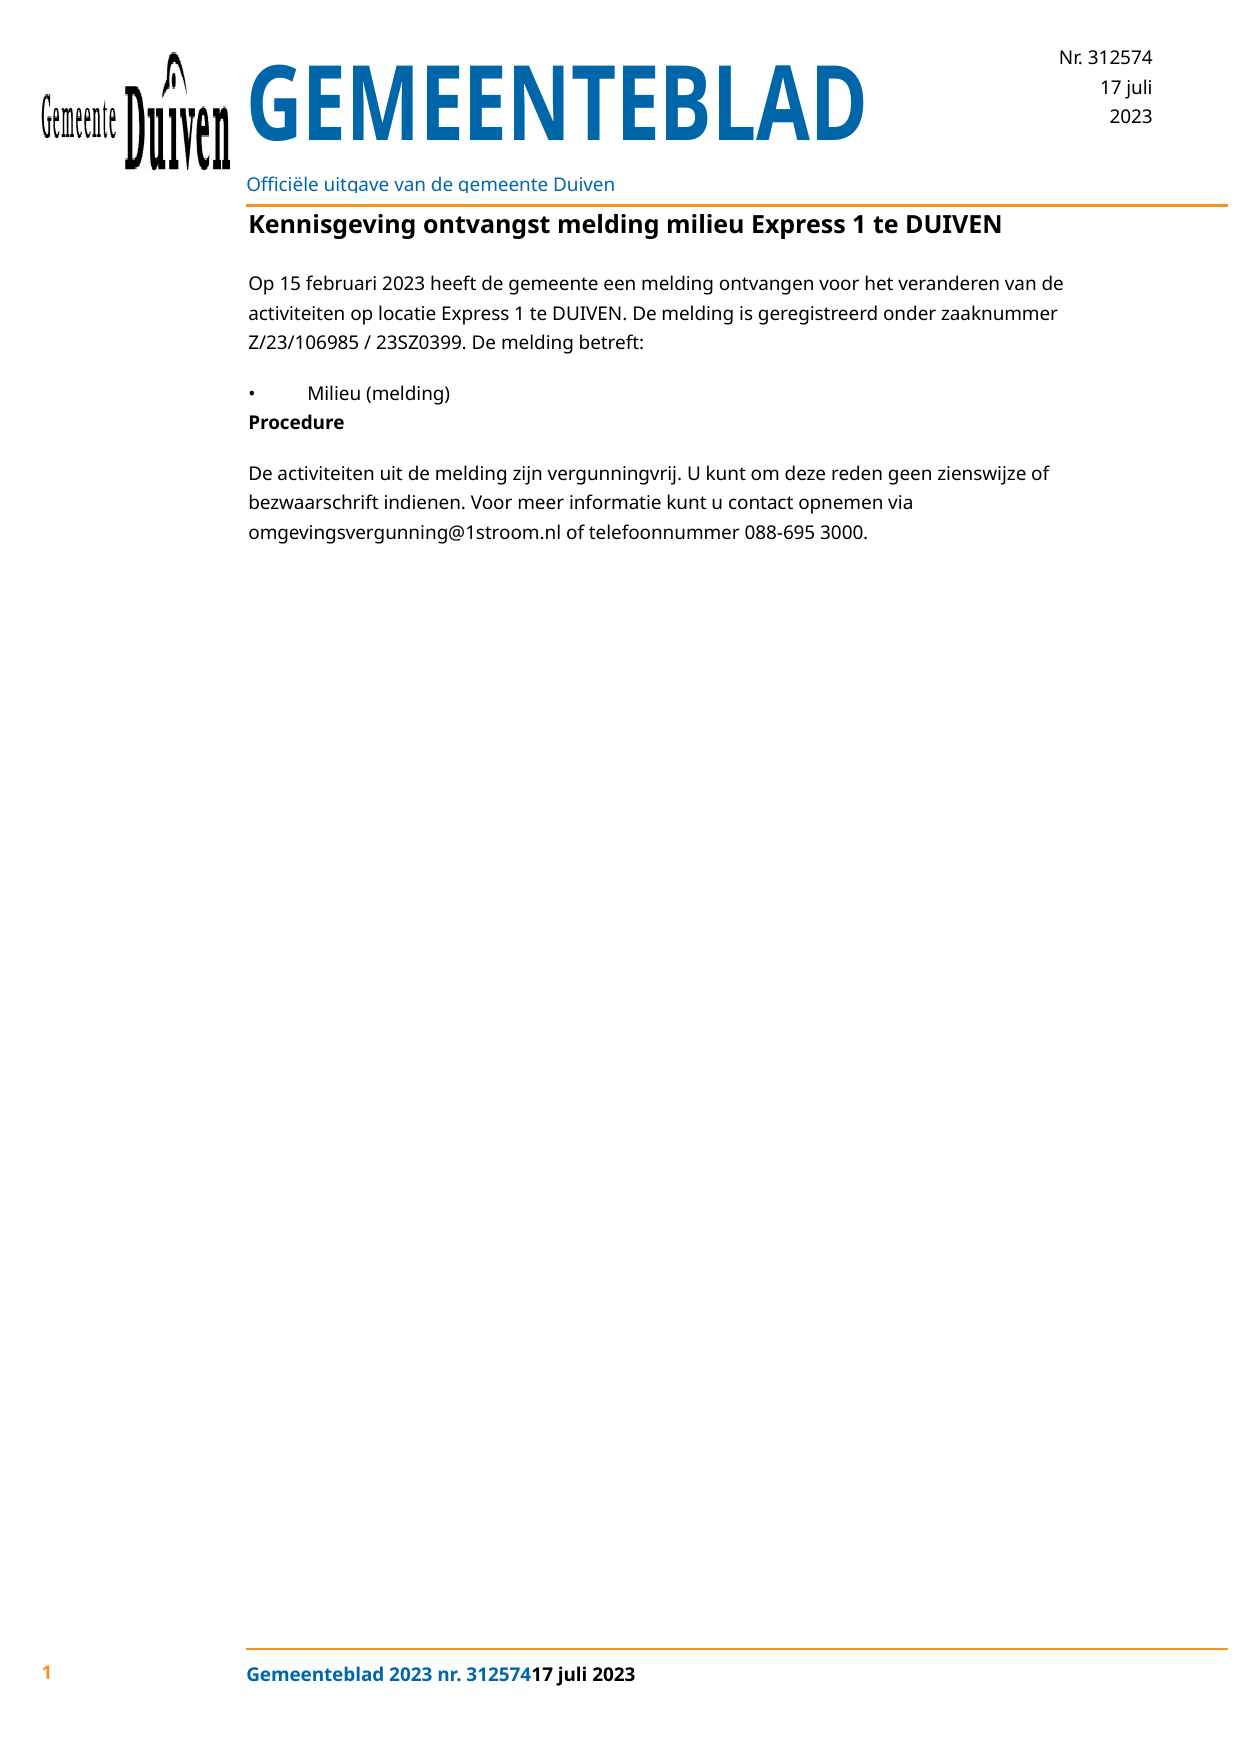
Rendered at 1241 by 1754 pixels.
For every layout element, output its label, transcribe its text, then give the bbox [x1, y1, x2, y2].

picture [41, 47, 231, 172]
text Kennisgeving ontvangst melding milieu Express 1 te DUIVEN [248, 207, 1152, 241]
text Procedure [248, 409, 1152, 435]
text De activiteiten uit de melding zijn vergunningvrij. U kunt om deze reden geen zienswijze of bezwaarschrift indienen. Voor meer informatie kunt u contact opnemen via omgevingsvergunning@1stroom.nl of telefoonnummer 088-695 3000. [248, 460, 1152, 545]
text Op 15 februari 2023 heeft de gemeente een melding ontvangen voor het veranderen van de activiteiten op locatie Express 1 te DUIVEN. De melding is geregistreerd onder zaaknummer Z/23/106985 / 23SZ0399. De melding betreft: [248, 270, 1152, 355]
list Milieu (melding) [248, 380, 1152, 406]
